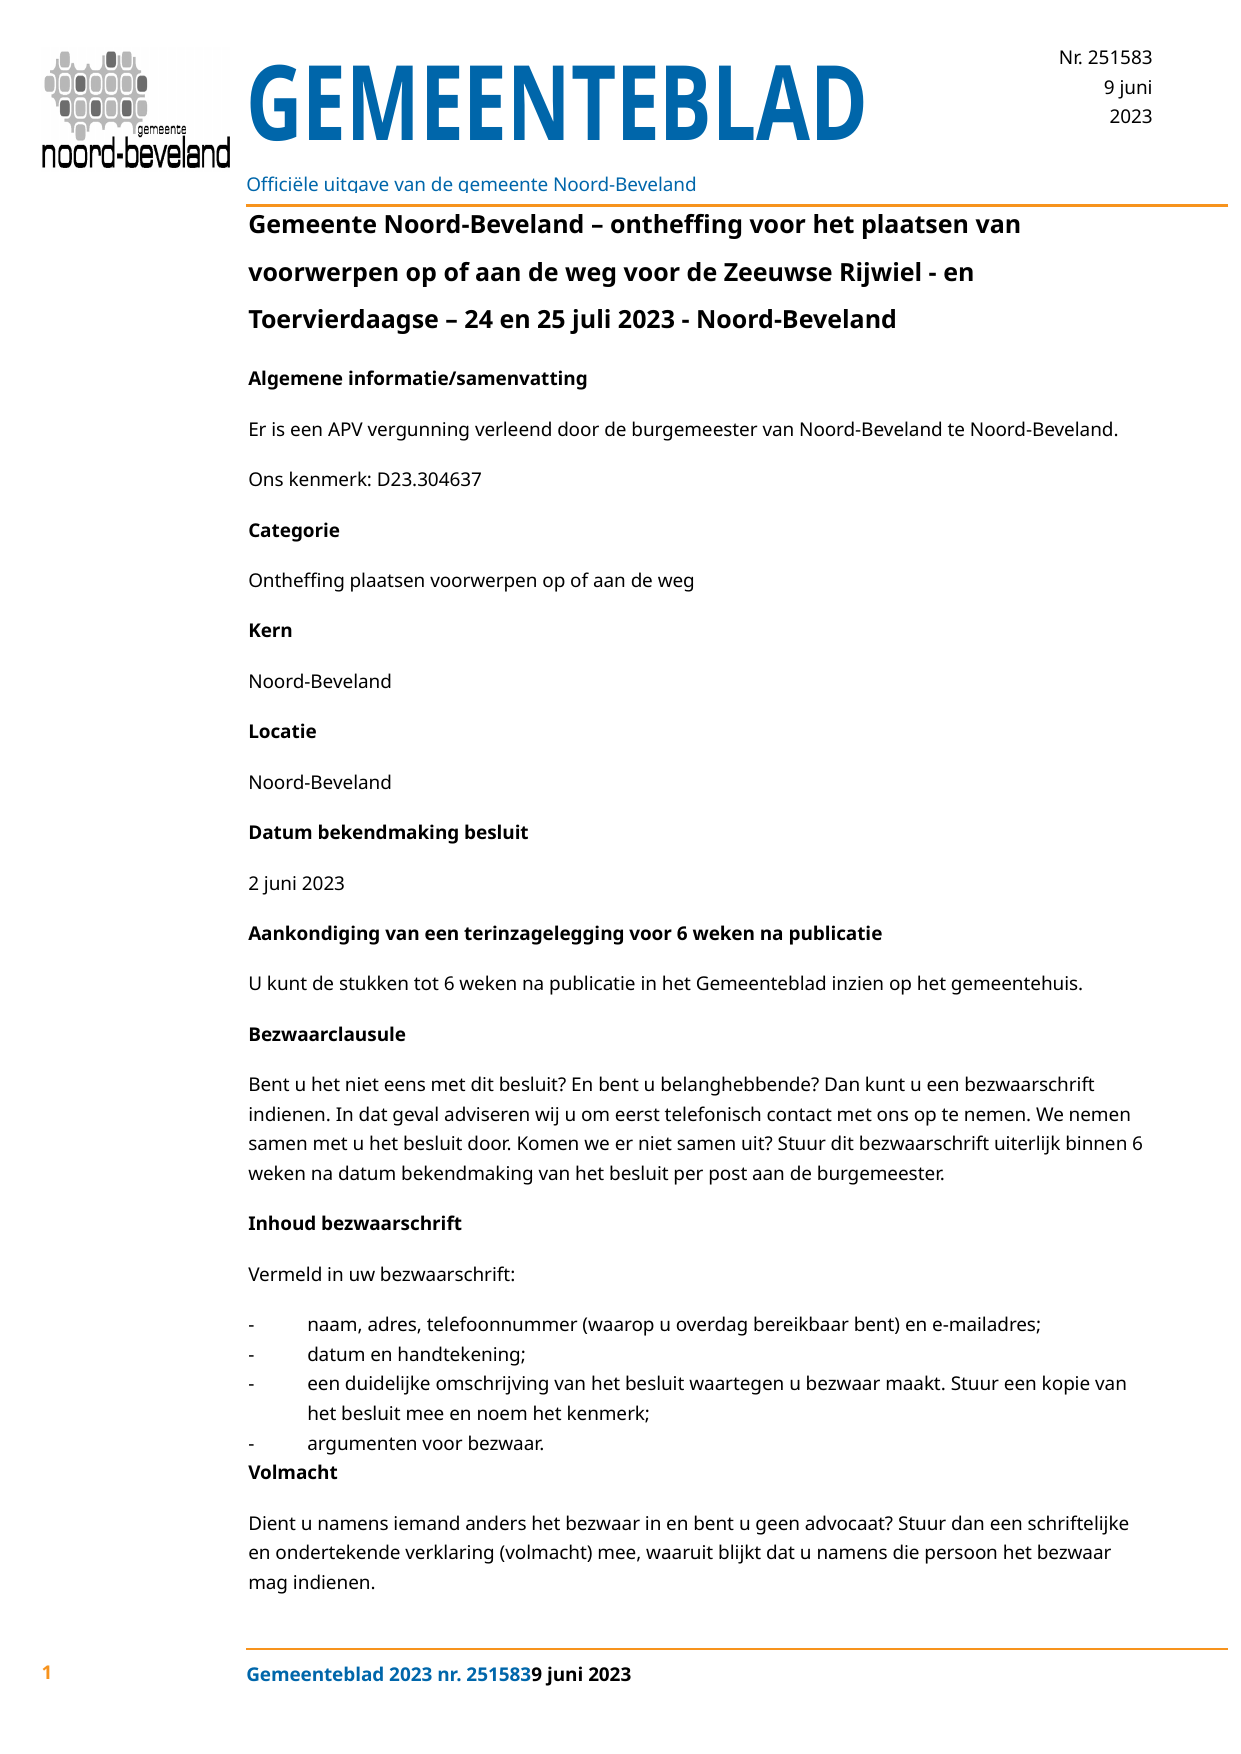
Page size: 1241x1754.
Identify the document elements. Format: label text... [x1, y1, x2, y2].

text Locatie [248, 718, 1152, 744]
text Vermeld in uw bezwaarschrift: [248, 1261, 1152, 1287]
text Bezwaarclausule [248, 1021, 1152, 1047]
list een duidelijke omschrijving van het besluit waartegen u bezwaar maakt. Stuur een kopie van het besluit mee en noem het kenmerk; [248, 1371, 1152, 1426]
list argumenten voor bezwaar. [248, 1430, 1152, 1455]
picture [41, 47, 231, 172]
text Noord-Beveland [248, 668, 1152, 694]
text U kunt de stukken tot 6 weken na publicatie in het Gemeenteblad inzien op het gemeentehuis. [248, 971, 1152, 996]
text Gemeente Noord-Beveland – ontheffing voor het plaatsen van voorwerpen op of aan de weg voor de Zeeuwse Rijwiel - en Toervierdaagse – 24 en 25 juli 2023 - Noord-Beveland [248, 207, 1152, 336]
text Aankondiging van een terinzagelegging voor 6 weken na publicatie [248, 920, 1152, 946]
text Bent u het niet eens met dit besluit? En bent u belanghebbende? Dan kunt u een bezwaarschrift indienen. In dat geval adviseren wij u om eerst telefonisch contact met ons op te nemen. We nemen samen met u het besluit door. Komen we er niet samen uit? Stuur dit bezwaarschrift uiterlijk binnen 6 weken na datum bekendmaking van het besluit per post aan de burgemeester. [248, 1071, 1152, 1186]
text Kern [248, 618, 1152, 643]
text Noord-Beveland [248, 769, 1152, 794]
text Datum bekendmaking besluit [248, 819, 1152, 845]
text Categorie [248, 517, 1152, 542]
list naam, adres, telefoonnummer (waarop u overdag bereikbaar bent) en e-mailadres; [248, 1311, 1152, 1337]
text Algemene informatie/samenvatting [248, 366, 1152, 391]
text Ons kenmerk: D23.304637 [248, 466, 1152, 492]
text Er is een APV vergunning verleend door de burgemeester van Noord-Beveland te Noord-Beveland. [248, 416, 1152, 442]
text Dient u namens iemand anders het bezwaar in en bent u geen advocaat? Stuur dan een schriftelijke en ondertekende verklaring (volmacht) mee, waaruit blijkt dat u namens die persoon het bezwaar mag indienen. [248, 1510, 1152, 1594]
list datum en handtekening; [248, 1341, 1152, 1367]
text Ontheffing plaatsen voorwerpen op of aan de weg [248, 567, 1152, 593]
text Inhoud bezwaarschrift [248, 1211, 1152, 1236]
text 2 juni 2023 [248, 870, 1152, 895]
text Volmacht [248, 1459, 1152, 1485]
